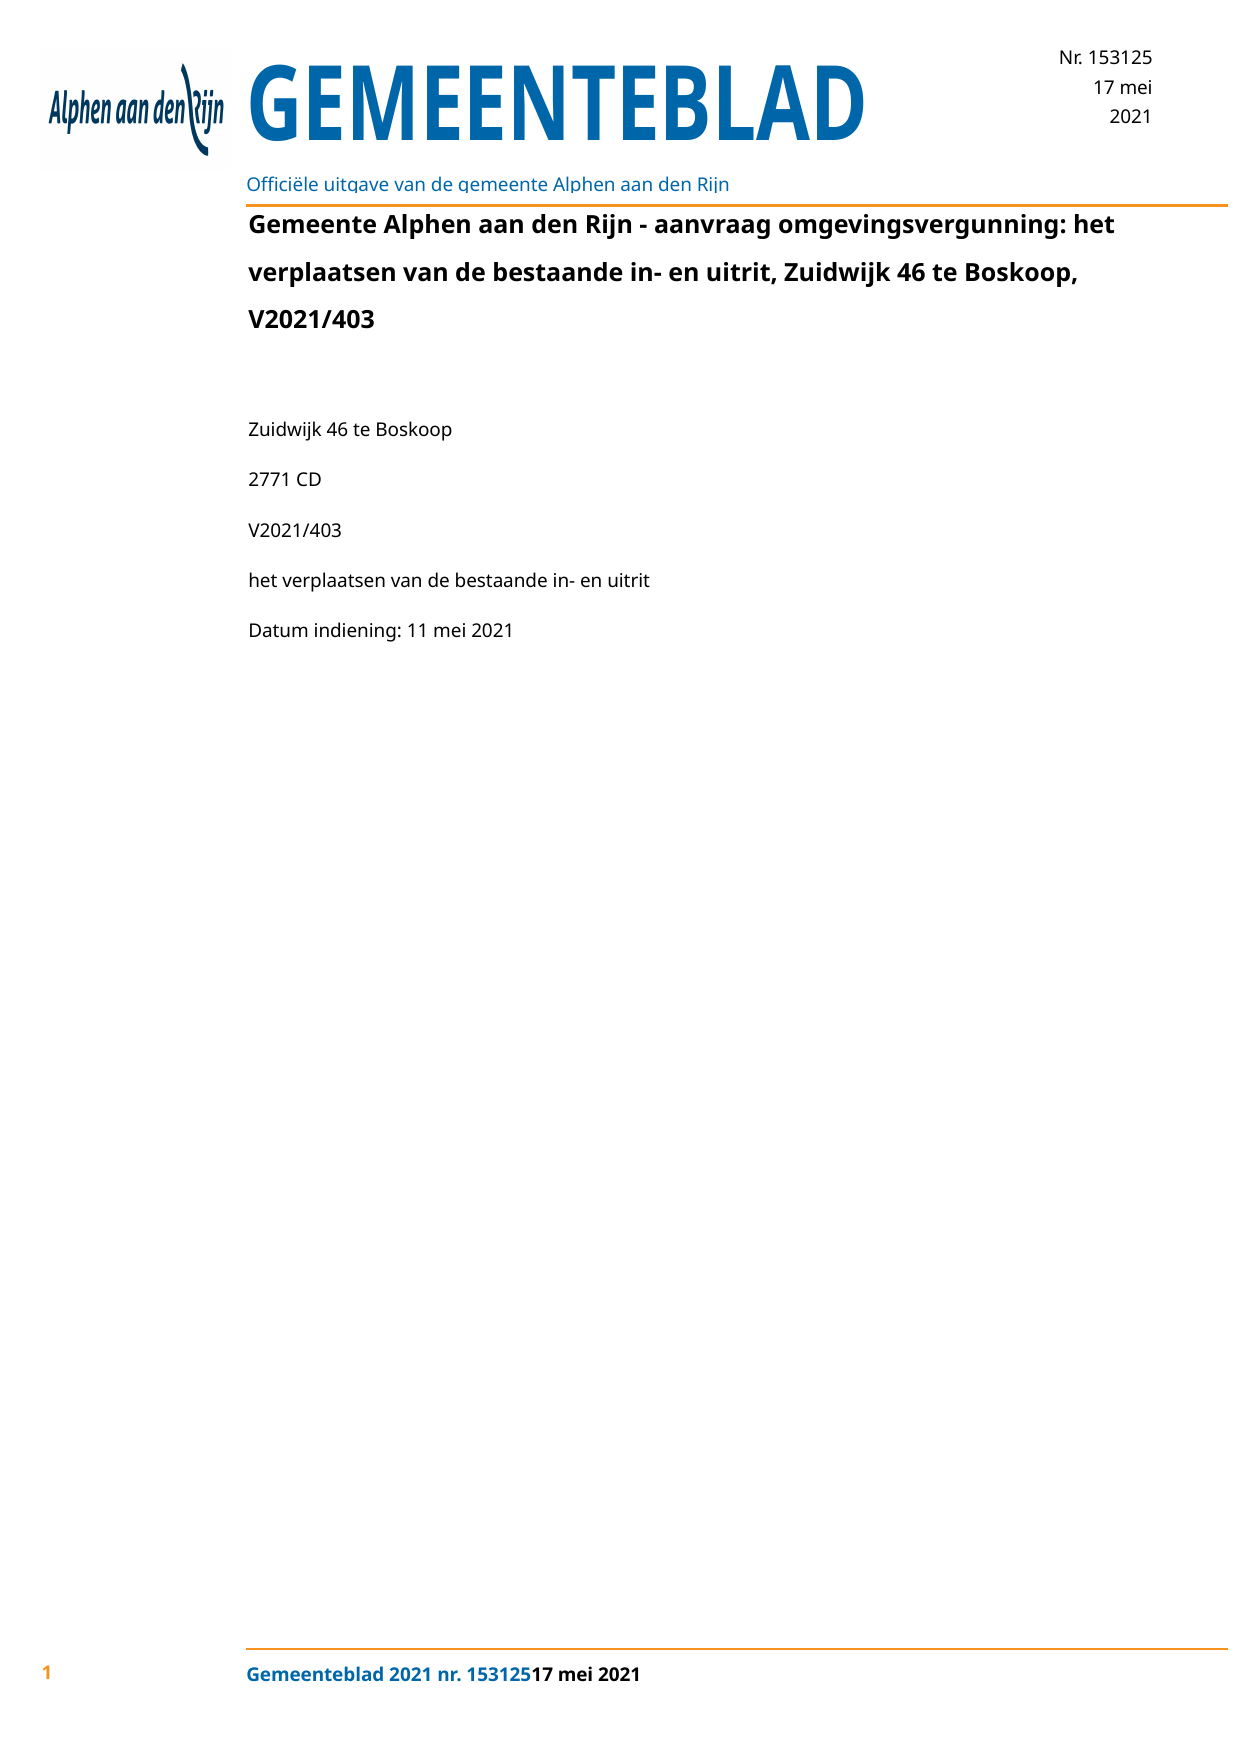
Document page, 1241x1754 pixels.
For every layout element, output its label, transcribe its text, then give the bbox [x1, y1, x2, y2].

text Datum indiening: 11 mei 2021 [248, 618, 1152, 643]
picture [41, 47, 231, 172]
text het verplaatsen van de bestaande in- en uitrit [248, 567, 1152, 593]
text 2771 CD [248, 466, 1152, 492]
text Zuidwijk 46 te Boskoop [248, 416, 1152, 442]
text V2021/403 [248, 517, 1152, 542]
text Gemeente Alphen aan den Rijn - aanvraag omgevingsvergunning: het verplaatsen van de bestaande in- en uitrit, Zuidwijk 46 te Boskoop, V2021/403 [248, 207, 1152, 336]
